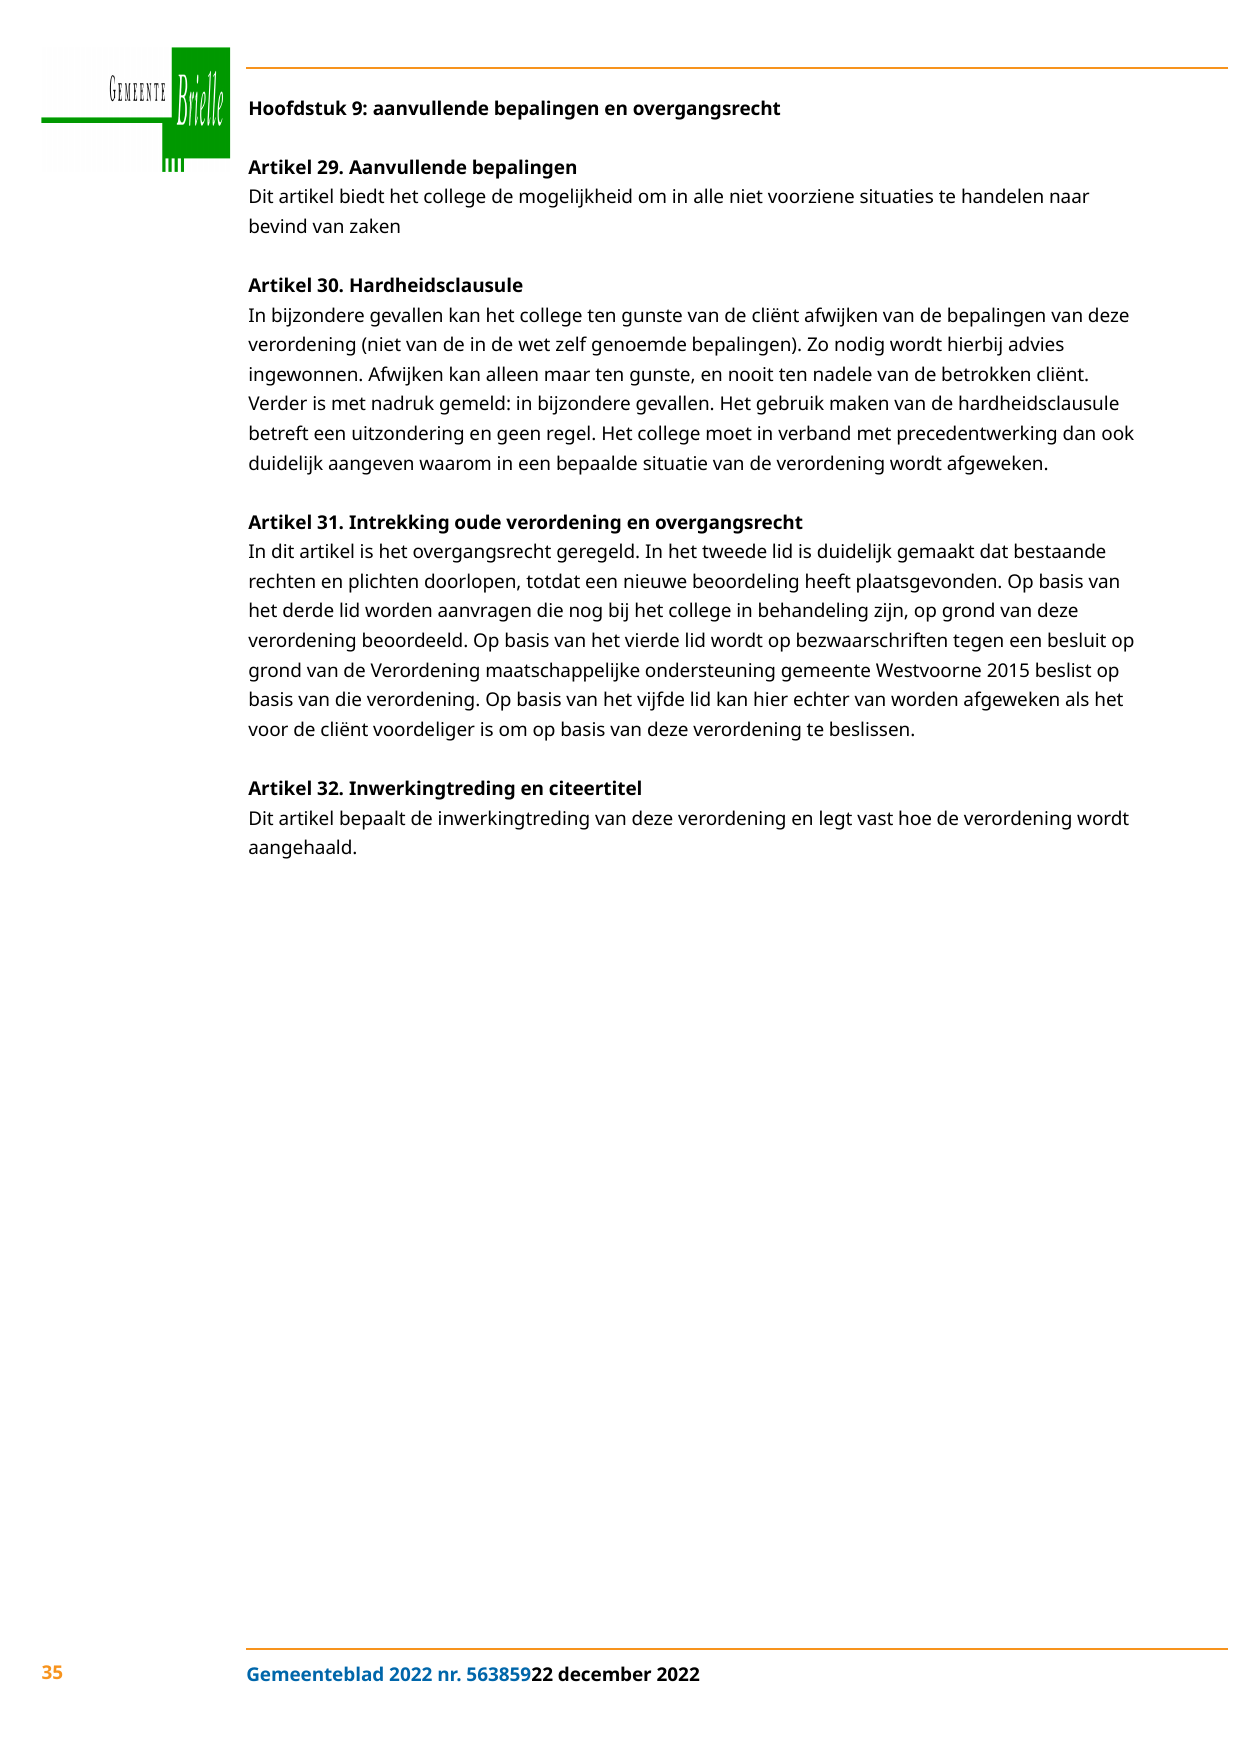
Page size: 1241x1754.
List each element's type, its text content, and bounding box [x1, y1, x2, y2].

text Hoofdstuk 9: aanvullende bepalingen en overgangsrecht [248, 95, 1152, 121]
text Artikel 31. Intrekking oude verordening en overgangsrecht [248, 509, 1152, 535]
picture [41, 47, 231, 172]
text In dit artikel is het overgangsrecht geregeld. In het tweede lid is duidelijk gemaakt dat bestaande rechten en plichten doorlopen, totdat een nieuwe beoordeling heeft plaatsgevonden. Op basis van het derde lid worden aanvragen die nog bij het college in behandeling zijn, op grond van deze verordening beoordeeld. Op basis van het vierde lid wordt op bezwaarschriften tegen een besluit op grond van de Verordening maatschappelijke ondersteuning gemeente Westvoorne 2015 beslist op basis van die verordening. Op basis van het vijfde lid kan hier echter van worden afgeweken als het voor de cliënt voordeliger is om op basis van deze verordening te beslissen. [248, 538, 1152, 742]
text In bijzondere gevallen kan het college ten gunste van de cliënt afwijken van de bepalingen van deze verordening (niet van de in de wet zelf genoemde bepalingen). Zo nodig wordt hierbij advies ingewonnen. Afwijken kan alleen maar ten gunste, en nooit ten nadele van de betrokken cliënt. Verder is met nadruk gemeld: in bijzondere gevallen. Het gebruik maken van de hardheidsclausule betreft een uitzondering en geen regel. Het college moet in verband met precedentwerking dan ook duidelijk aangeven waarom in een bepaalde situatie van de verordening wordt afgeweken. [248, 302, 1152, 476]
text Artikel 30. Hardheidsclausule [248, 272, 1152, 298]
text Artikel 32. Inwerkingtreding en citeertitel [248, 775, 1152, 801]
text Artikel 29. Aanvullende bepalingen [248, 154, 1152, 180]
text Dit artikel bepaalt de inwerkingtreding van deze verordening en legt vast hoe de verordening wordt aangehaald. [248, 805, 1152, 860]
text Dit artikel biedt het college de mogelijkheid om in alle niet voorziene situaties te handelen naar bevind van zaken [248, 183, 1152, 239]
